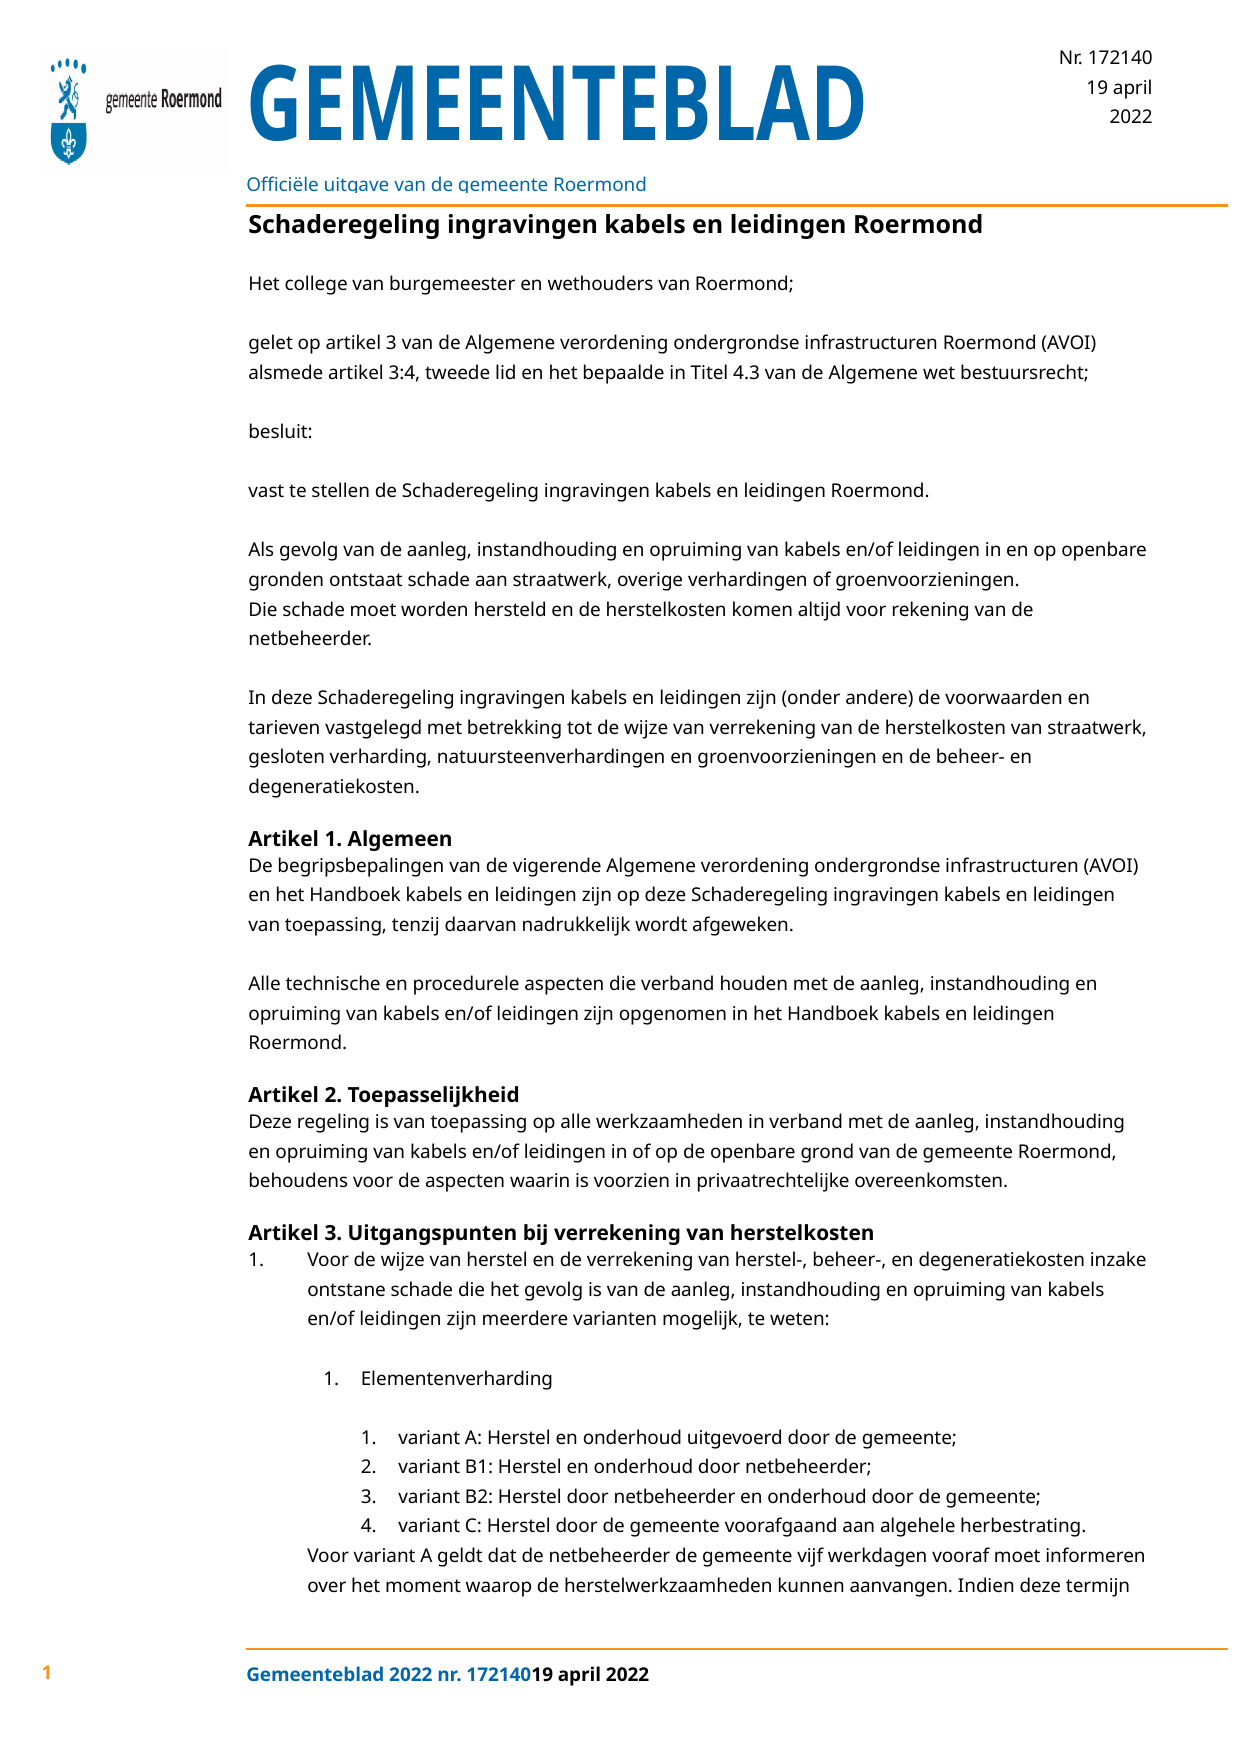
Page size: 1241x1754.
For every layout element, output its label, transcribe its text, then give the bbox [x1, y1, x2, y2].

text Deze regeling is van toepassing op alle werkzaamheden in verband met de aanleg, instandhouding en opruiming van kabels en/of leidingen in of op de openbare grond van de gemeente Roermond, behoudens voor de aspecten waarin is voorzien in privaatrechtelijke overeenkomsten. [248, 1108, 1152, 1193]
list Voor variant A geldt dat de netbeheerder de gemeente vijf werkdagen vooraf moet informeren over het moment waarop de herstelwerkzaamheden kunnen aanvangen. Indien deze termijn [248, 1542, 1152, 1598]
text Het college van burgemeester en wethouders van Roermond; [248, 270, 1152, 296]
list variant A: Herstel en onderhoud uitgevoerd door de gemeente; [361, 1424, 1152, 1450]
text gelet op artikel 3 van de Algemene verordening ondergrondse infrastructuren Roermond (AVOI) alsmede artikel 3:4, tweede lid en het bepaalde in Titel 4.3 van de Algemene wet bestuursrecht; [248, 329, 1152, 385]
list Elementenverharding [323, 1365, 1152, 1391]
text Als gevolg van de aanleg, instandhouding en opruiming van kabels en/of leidingen in en op openbare gronden ontstaat schade aan straatwerk, overige verhardingen of groenvoorzieningen. [248, 537, 1152, 592]
text Artikel 3. Uitgangspunten bij verrekening van herstelkosten [248, 1218, 1152, 1246]
list variant B2: Herstel door netbeheerder en onderhoud door de gemeente; [361, 1483, 1152, 1509]
text vast te stellen de Schaderegeling ingravingen kabels en leidingen Roermond. [248, 477, 1152, 503]
text De begripsbepalingen van de vigerende Algemene verordening ondergrondse infrastructuren (AVOI) en het Handboek kabels en leidingen zijn op deze Schaderegeling ingravingen kabels en leidingen van toepassing, tenzij daarvan nadrukkelijk wordt afgeweken. [248, 852, 1152, 937]
list variant C: Herstel door de gemeente voorafgaand aan algehele herbestrating. [361, 1513, 1152, 1538]
text Artikel 1. Algemeen [248, 824, 1152, 852]
text Die schade moet worden hersteld en de herstelkosten komen altijd voor rekening van de netbeheerder. [248, 596, 1152, 651]
picture [41, 47, 231, 172]
text besluit: [248, 418, 1152, 444]
list variant B1: Herstel en onderhoud door netbeheerder; [361, 1453, 1152, 1479]
text Schaderegeling ingravingen kabels en leidingen Roermond [248, 207, 1152, 241]
list Voor de wijze van herstel en de verrekening van herstel-, beheer-, en degeneratiekosten inzake ontstane schade die het gevolg is van de aanleg, instandhouding en opruiming van kabels en/of leidingen zijn meerdere varianten mogelijk, te weten: [248, 1246, 1152, 1331]
text In deze Schaderegeling ingravingen kabels en leidingen zijn (onder andere) de voorwaarden en tarieven vastgelegd met betrekking tot de wijze van verrekening van de herstelkosten van straatwerk, gesloten verharding, natuursteenverhardingen en groenvoorzieningen en de beheer- en degeneratiekosten. [248, 684, 1152, 799]
text Alle technische en procedurele aspecten die verband houden met de aanleg, instandhouding en opruiming van kabels en/of leidingen zijn opgenomen in het Handboek kabels en leidingen Roermond. [248, 970, 1152, 1055]
text Artikel 2. Toepasselijkheid [248, 1080, 1152, 1108]
